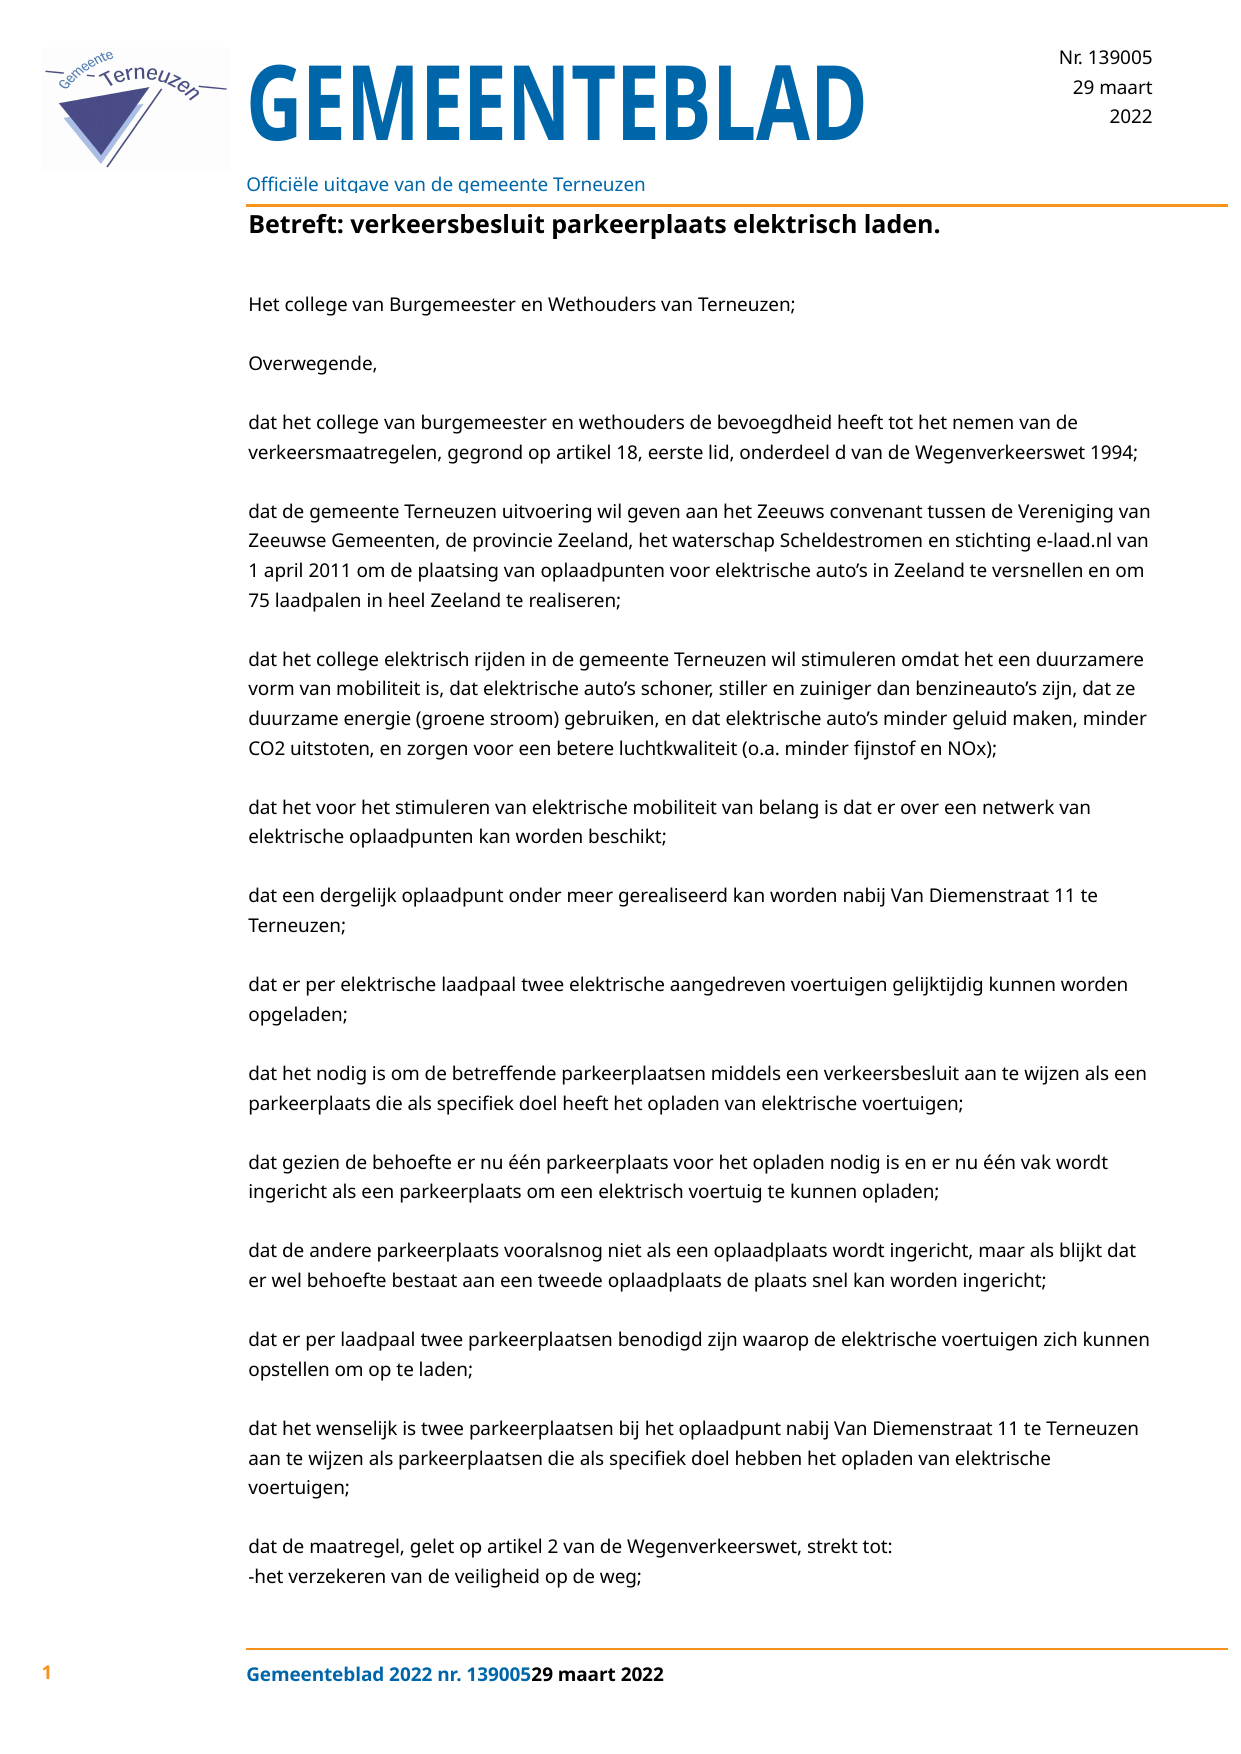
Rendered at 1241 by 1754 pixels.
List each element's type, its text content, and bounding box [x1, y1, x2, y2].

text Overwegende, [248, 350, 1152, 376]
text dat het wenselijk is twee parkeerplaatsen bij het oplaadpunt nabij Van Diemenstraat 11 te Terneuzen aan te wijzen als parkeerplaatsen die als specifiek doel hebben het opladen van elektrische voertuigen; [248, 1415, 1152, 1500]
text dat de andere parkeerplaats vooralsnog niet als een oplaadplaats wordt ingericht, maar als blijkt dat er wel behoefte bestaat aan een tweede oplaadplaats de plaats snel kan worden ingericht; [248, 1238, 1152, 1293]
text dat het nodig is om de betreffende parkeerplaatsen middels een verkeersbesluit aan te wijzen als een parkeerplaats die als specifiek doel heeft het opladen van elektrische voertuigen; [248, 1060, 1152, 1116]
text dat het voor het stimuleren van elektrische mobiliteit van belang is dat er over een netwerk van elektrische oplaadpunten kan worden beschikt; [248, 794, 1152, 849]
text dat gezien de behoefte er nu één parkeerplaats voor het opladen nodig is en er nu één vak wordt ingericht als een parkeerplaats om een elektrisch voertuig te kunnen opladen; [248, 1149, 1152, 1204]
picture [41, 47, 231, 172]
text dat er per elektrische laadpaal twee elektrische aangedreven voertuigen gelijktijdig kunnen worden opgeladen; [248, 971, 1152, 1027]
text dat een dergelijk oplaadpunt onder meer gerealiseerd kan worden nabij Van Diemenstraat 11 te Terneuzen; [248, 883, 1152, 938]
text -het verzekeren van de veiligheid op de weg; [248, 1563, 1152, 1589]
text dat er per laadpaal twee parkeerplaatsen benodigd zijn waarop de elektrische voertuigen zich kunnen opstellen om op te laden; [248, 1326, 1152, 1382]
text Het college van Burgemeester en Wethouders van Terneuzen; [248, 291, 1152, 317]
text dat de maatregel, gelet op artikel 2 van de Wegenverkeerswet, strekt tot: [248, 1533, 1152, 1559]
text dat de gemeente Terneuzen uitvoering wil geven aan het Zeeuws convenant tussen de Vereniging van Zeeuwse Gemeenten, de provincie Zeeland, het waterschap Scheldestromen en stichting e-laad.nl van 1 april 2011 om de plaatsing van oplaadpunten voor elektrische auto’s in Zeeland te versnellen en om 75 laadpalen in heel Zeeland te realiseren; [248, 498, 1152, 613]
text dat het college van burgemeester en wethouders de bevoegdheid heeft tot het nemen van de verkeersmaatregelen, gegrond op artikel 18, eerste lid, onderdeel d van de Wegenverkeerswet 1994; [248, 409, 1152, 465]
text Betreft: verkeersbesluit parkeerplaats elektrisch laden. [248, 207, 1152, 241]
text dat het college elektrisch rijden in de gemeente Terneuzen wil stimuleren omdat het een duurzamere vorm van mobiliteit is, dat elektrische auto’s schoner, stiller en zuiniger dan benzineauto’s zijn, dat ze duurzame energie (groene stroom) gebruiken, en dat elektrische auto’s minder geluid maken, minder CO2 uitstoten, en zorgen voor een betere luchtkwaliteit (o.a. minder fijnstof en NOx); [248, 646, 1152, 761]
